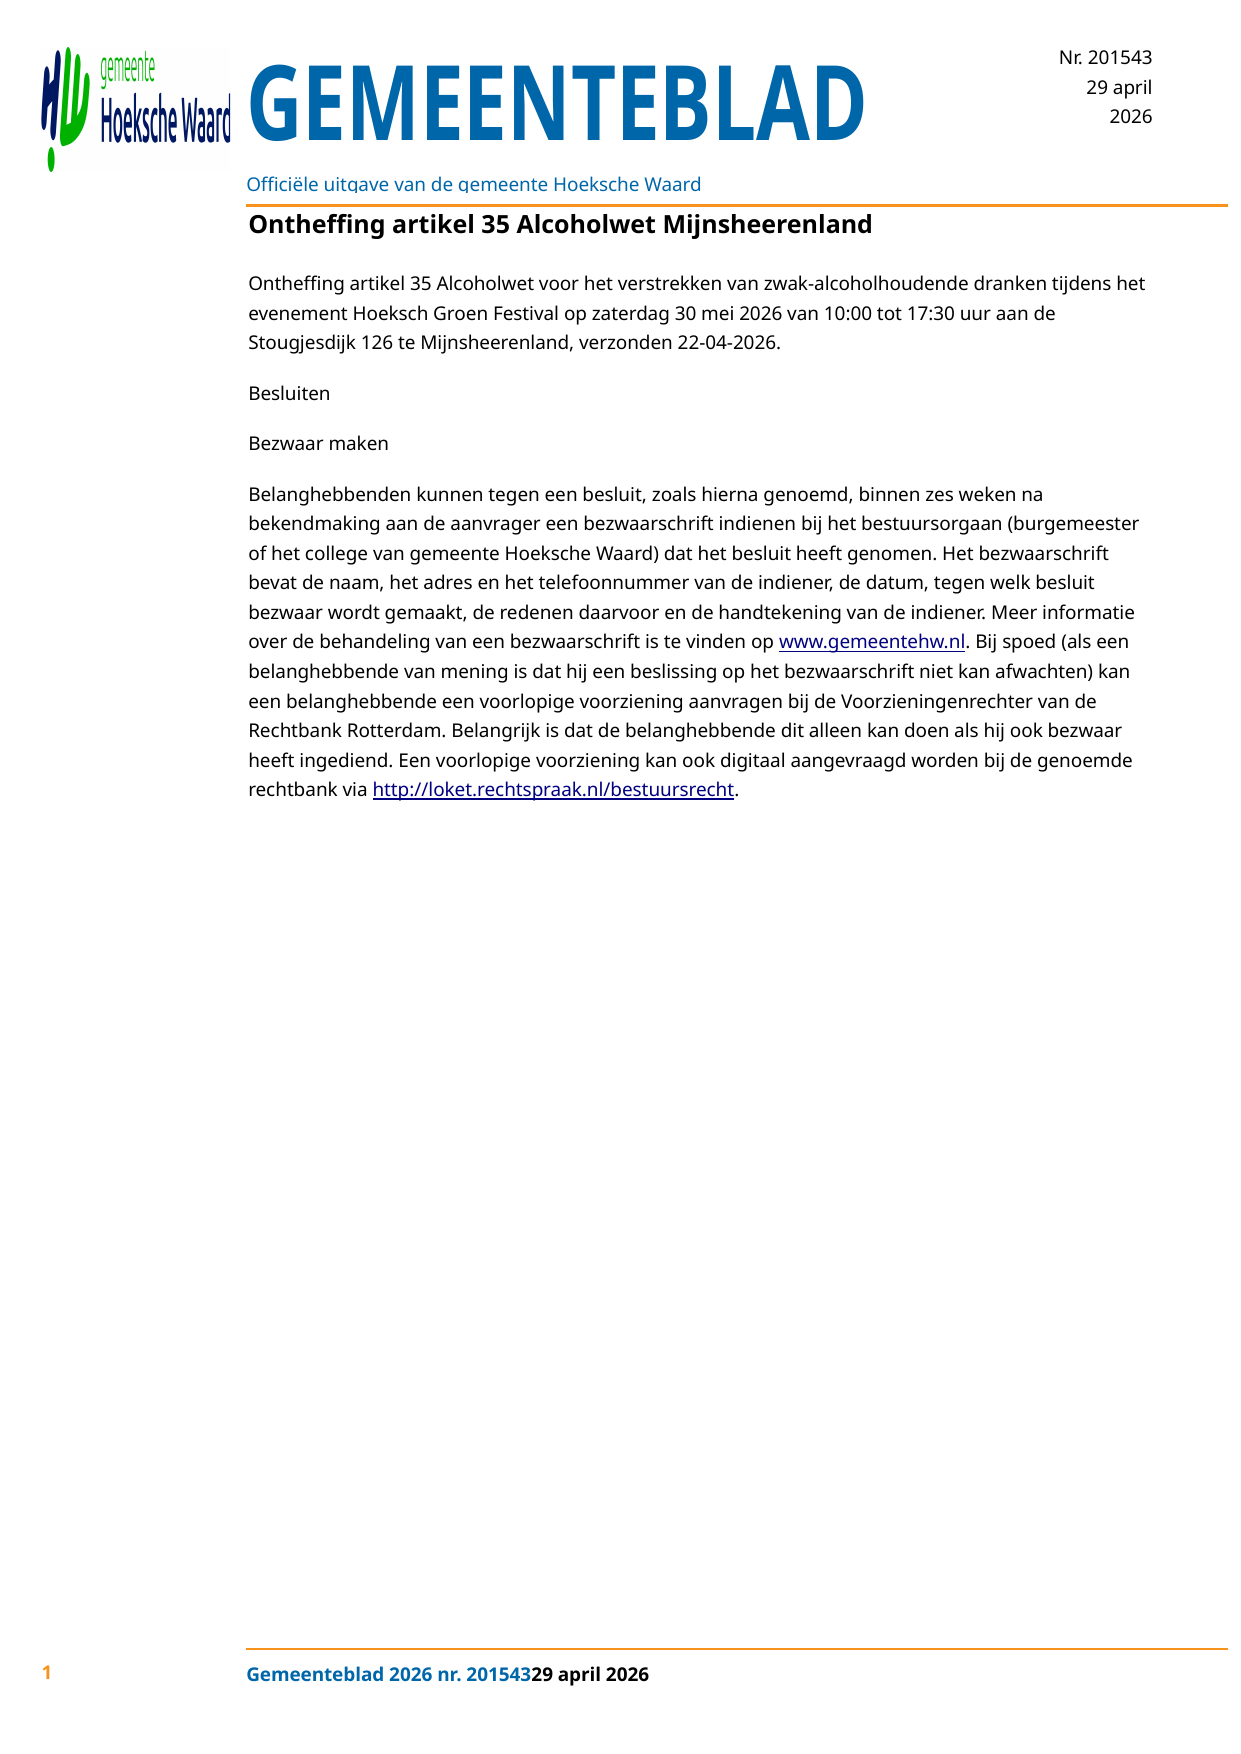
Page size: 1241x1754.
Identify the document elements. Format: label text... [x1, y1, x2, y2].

text Belanghebbenden kunnen tegen een besluit, zoals hierna genoemd, binnen zes weken na bekendmaking aan de aanvrager een bezwaarschrift indienen bij het bestuursorgaan (burgemeester of het college van gemeente Hoeksche Waard) dat het besluit heeft genomen. Het bezwaarschrift bevat de naam, het adres en het telefoonnummer van de indiener, de datum, tegen welk besluit bezwaar wordt gemaakt, de redenen daarvoor en de handtekening van de indiener. Meer informatie over de behandeling van een bezwaarschrift is te vinden op www.gemeentehw.nl. Bij spoed (als een belanghebbende van mening is dat hij een beslissing op het bezwaarschrift niet kan afwachten) kan een belanghebbende een voorlopige voorziening aanvragen bij de Voorzieningenrechter van de Rechtbank Rotterdam. Belangrijk is dat de belanghebbende dit alleen kan doen als hij ook bezwaar heeft ingediend. Een voorlopige voorziening kan ook digitaal aangevraagd worden bij de genoemde rechtbank via http://loket.rechtspraak.nl/bestuursrecht. [248, 481, 1152, 802]
picture [41, 47, 231, 172]
text Ontheffing artikel 35 Alcoholwet voor het verstrekken van zwak-alcoholhoudende dranken tijdens het evenement Hoeksch Groen Festival op zaterdag 30 mei 2026 van 10:00 tot 17:30 uur aan de Stougjesdijk 126 te Mijnsheerenland, verzonden 22-04-2026. [248, 270, 1152, 355]
text Besluiten [248, 380, 1152, 406]
text Ontheffing artikel 35 Alcoholwet Mijnsheerenland [248, 207, 1152, 241]
text Bezwaar maken [248, 430, 1152, 456]
